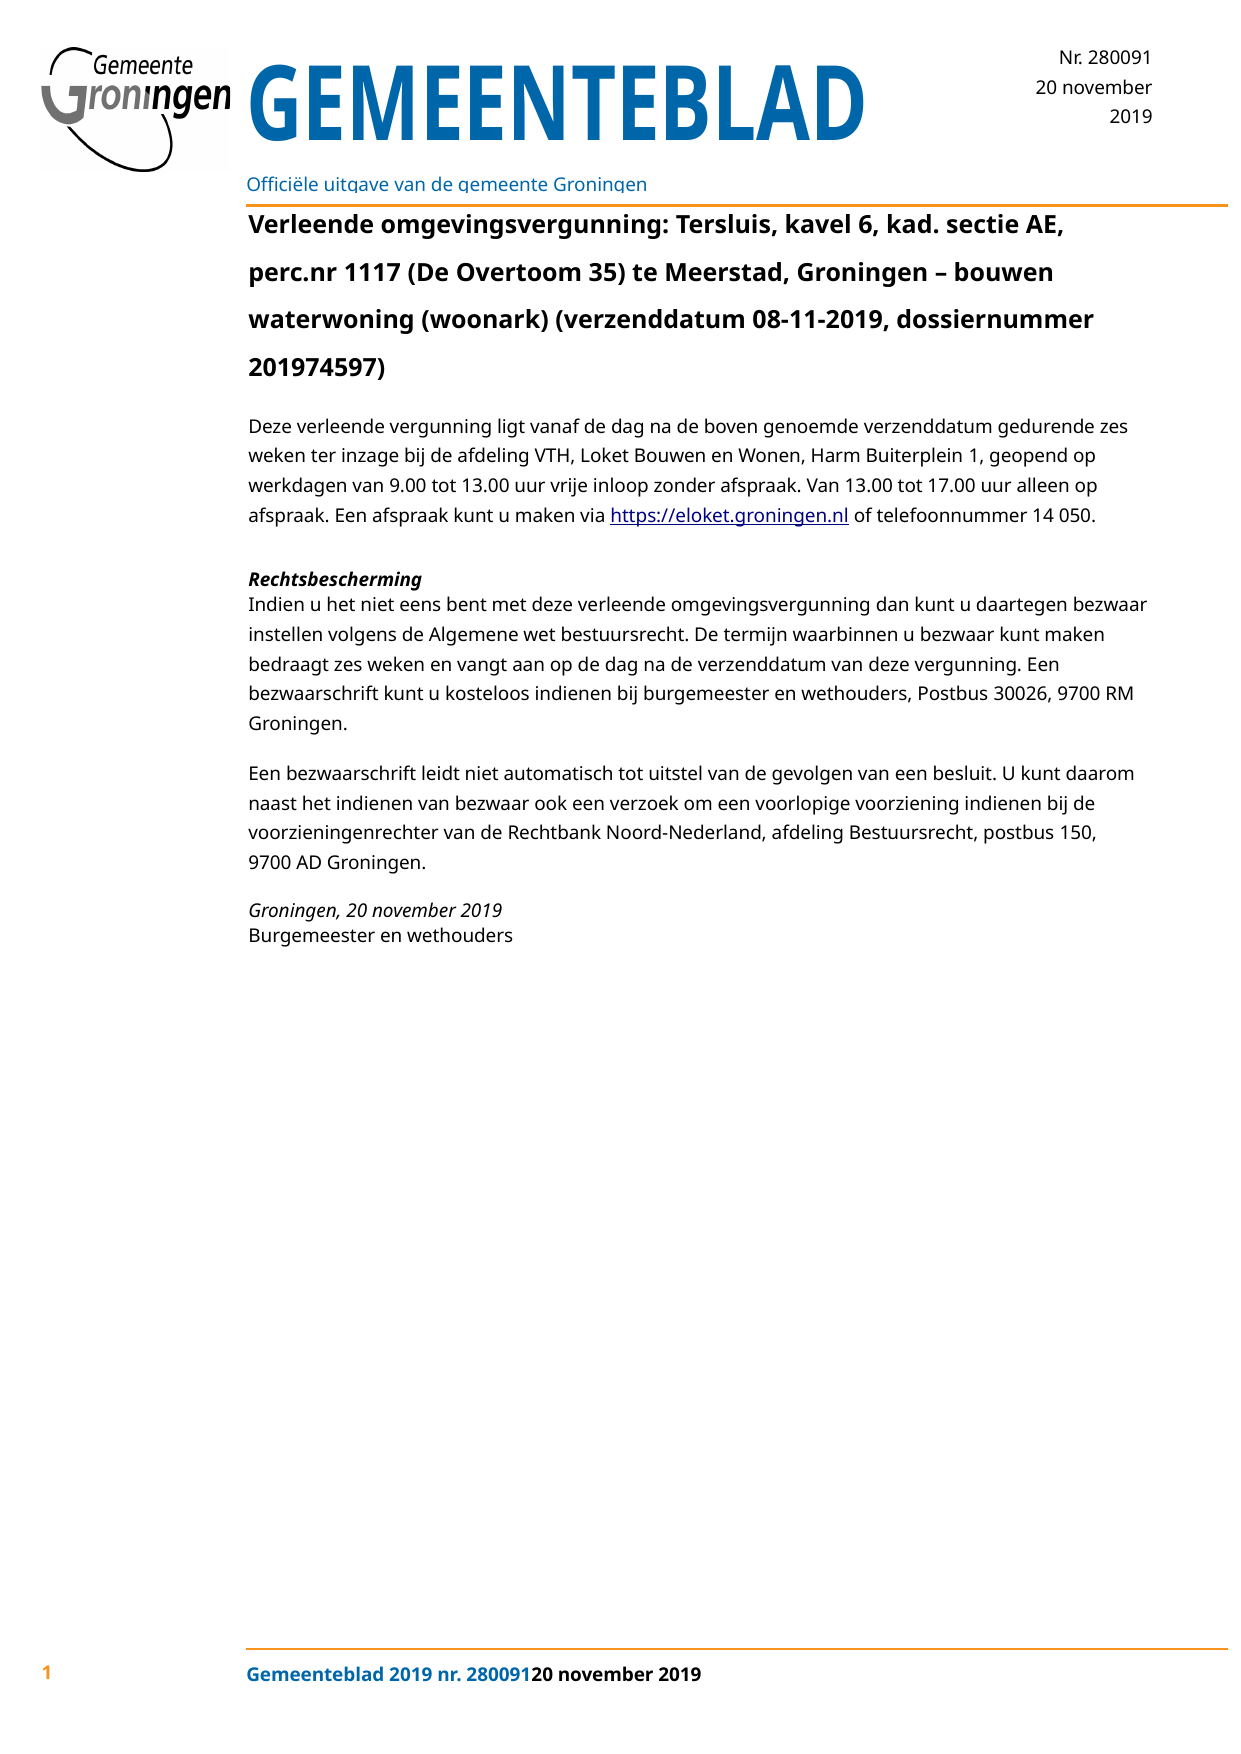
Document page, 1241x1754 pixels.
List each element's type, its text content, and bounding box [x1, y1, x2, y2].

text Rechtsbescherming [248, 566, 1152, 592]
text Indien u het niet eens bent met deze verleende omgevingsvergunning dan kunt u daartegen bezwaar instellen volgens de Algemene wet bestuursrecht. De termijn waarbinnen u bezwaar kunt maken bedraagt zes weken en vangt aan op de dag na de verzenddatum van deze vergunning. Een bezwaarschrift kunt u kosteloos indienen bij burgemeester en wethouders, Postbus 30026, 9700 RM Groningen. [248, 592, 1152, 736]
text Een bezwaarschrift leidt niet automatisch tot uitstel van de gevolgen van een besluit. U kunt daarom naast het indienen van bezwaar ook een verzoek om een voorlopige voorziening indienen bij de voorzieningenrechter van de Rechtbank Noord-Nederland, afdeling Bestuursrecht, postbus 150, 9700 AD Groningen. [248, 760, 1152, 875]
text Deze verleende vergunning ligt vanaf de dag na de boven genoemde verzenddatum gedurende zes weken ter inzage bij de afdeling VTH, Loket Bouwen en Wonen, Harm Buiterplein 1, geopend op werkdagen van 9.00 tot 13.00 uur vrije inloop zonder afspraak. Van 13.00 tot 17.00 uur alleen op afspraak. Een afspraak kunt u maken via https://eloket.groningen.nl of telefoonnummer 14 050. [248, 413, 1152, 528]
text Burgemeester en wethouders [248, 923, 1152, 948]
text Groningen, 20 november 2019 [248, 897, 1152, 923]
text Verleende omgevingsvergunning: Tersluis, kavel 6, kad. sectie AE, perc.nr 1117 (De Overtoom 35) te Meerstad, Groningen – bouwen waterwoning (woonark) (verzenddatum 08-11-2019, dossiernummer 201974597) [248, 207, 1152, 384]
picture [41, 47, 231, 172]
